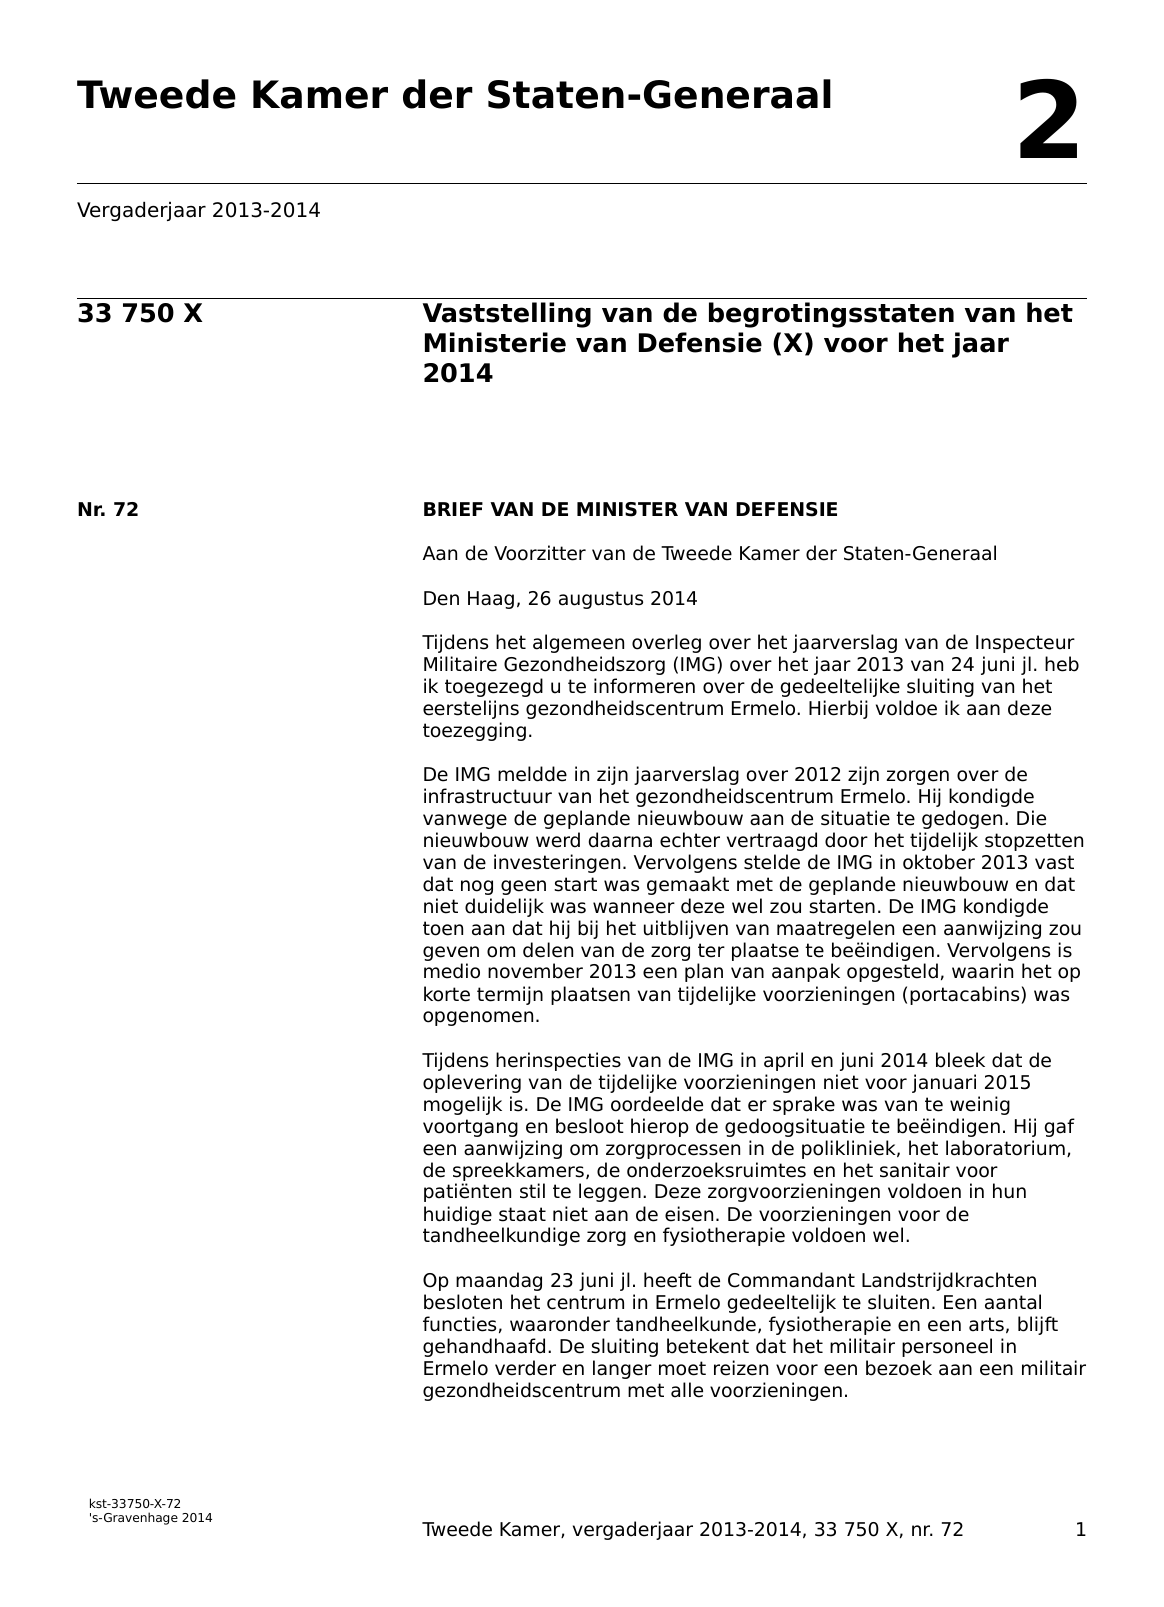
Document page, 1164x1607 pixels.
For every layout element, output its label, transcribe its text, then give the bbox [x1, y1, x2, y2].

text Den Haag, 26 augustus 2014 [422, 587, 1087, 609]
subtitle 33 750 X Vaststelling van de begrotingsstaten van het Ministerie van Defensie (X) voor het jaar 2014 [77, 299, 1087, 388]
table_header Tweede Kamer der Staten-Generaal [77, 59, 886, 183]
text De IMG meldde in zijn jaarverslag over 2012 zijn zorgen over de infrastructuur van het gezondheidscentrum Ermelo. Hij kondigde vanwege de geplande nieuwbouw aan de situatie te gedogen. Die nieuwbouw werd daarna echter vertraagd door het tijdelijk stopzetten van de investeringen. Vervolgens stelde de IMG in oktober 2013 vast dat nog geen start was gemaakt met de geplande nieuwbouw en dat niet duidelijk was wanneer deze wel zou starten. De IMG kondigde toen aan dat hij bij het uitblijven van maatregelen een aanwijzing zou geven om delen van de zorg ter plaatse te beëindigen. Vervolgens is medio november 2013 een plan van aanpak opgesteld, waarin het op korte termijn plaatsen van tijdelijke voorzieningen (portacabins) was opgenomen. [422, 764, 1087, 1027]
text 's-Gravenhage 2014 [88, 1511, 323, 1525]
text Tijdens het algemeen overleg over het jaarverslag van de Inspecteur Militaire Gezondheidszorg (IMG) over het jaar 2013 van 24 juni jl. heb ik toegezegd u te informeren over de gedeeltelijke sluiting van het eerstelijns gezondheidscentrum Ermelo. Hierbij voldoe ik aan deze toezegging. [422, 632, 1087, 741]
text kst-33750-X-72 [88, 1497, 323, 1511]
subtitle Nr. 72 BRIEF VAN DE MINISTER VAN DEFENSIE [77, 499, 1087, 521]
text Tijdens herinspecties van de IMG in april en juni 2014 bleek dat de oplevering van de tijdelijke voorzieningen niet voor januari 2015 mogelijk is. De IMG oordeelde dat er sprake was van te weinig voortgang en besloot hierop de gedoogsituatie te beëindigen. Hij gaf een aanwijzing om zorgprocessen in de polikliniek, het laboratorium, de spreekkamers, de onderzoeksruimtes en het sanitair voor patiënten stil te leggen. Deze zorgvoorzieningen voldoen in hun huidige staat niet aan de eisen. De voorzieningen voor de tandheelkundige zorg en fysiotherapie voldoen wel. [422, 1049, 1087, 1247]
text Op maandag 23 juni jl. heeft de Commandant Landstrijdkrachten besloten het centrum in Ermelo gedeeltelijk te sluiten. Een aantal functies, waaronder tandheelkunde, fysiotherapie en een arts, blijft gehandhaafd. De sluiting betekent dat het militair personeel in Ermelo verder en langer moet reizen voor een bezoek aan een militair gezondheidscentrum met alle voorzieningen. [422, 1269, 1087, 1401]
table_header 2 [886, 59, 1087, 183]
table_cell Vergaderjaar 2013-2014 [77, 184, 1087, 298]
text Aan de Voorzitter van de Tweede Kamer der Staten-Generaal [422, 543, 1087, 565]
